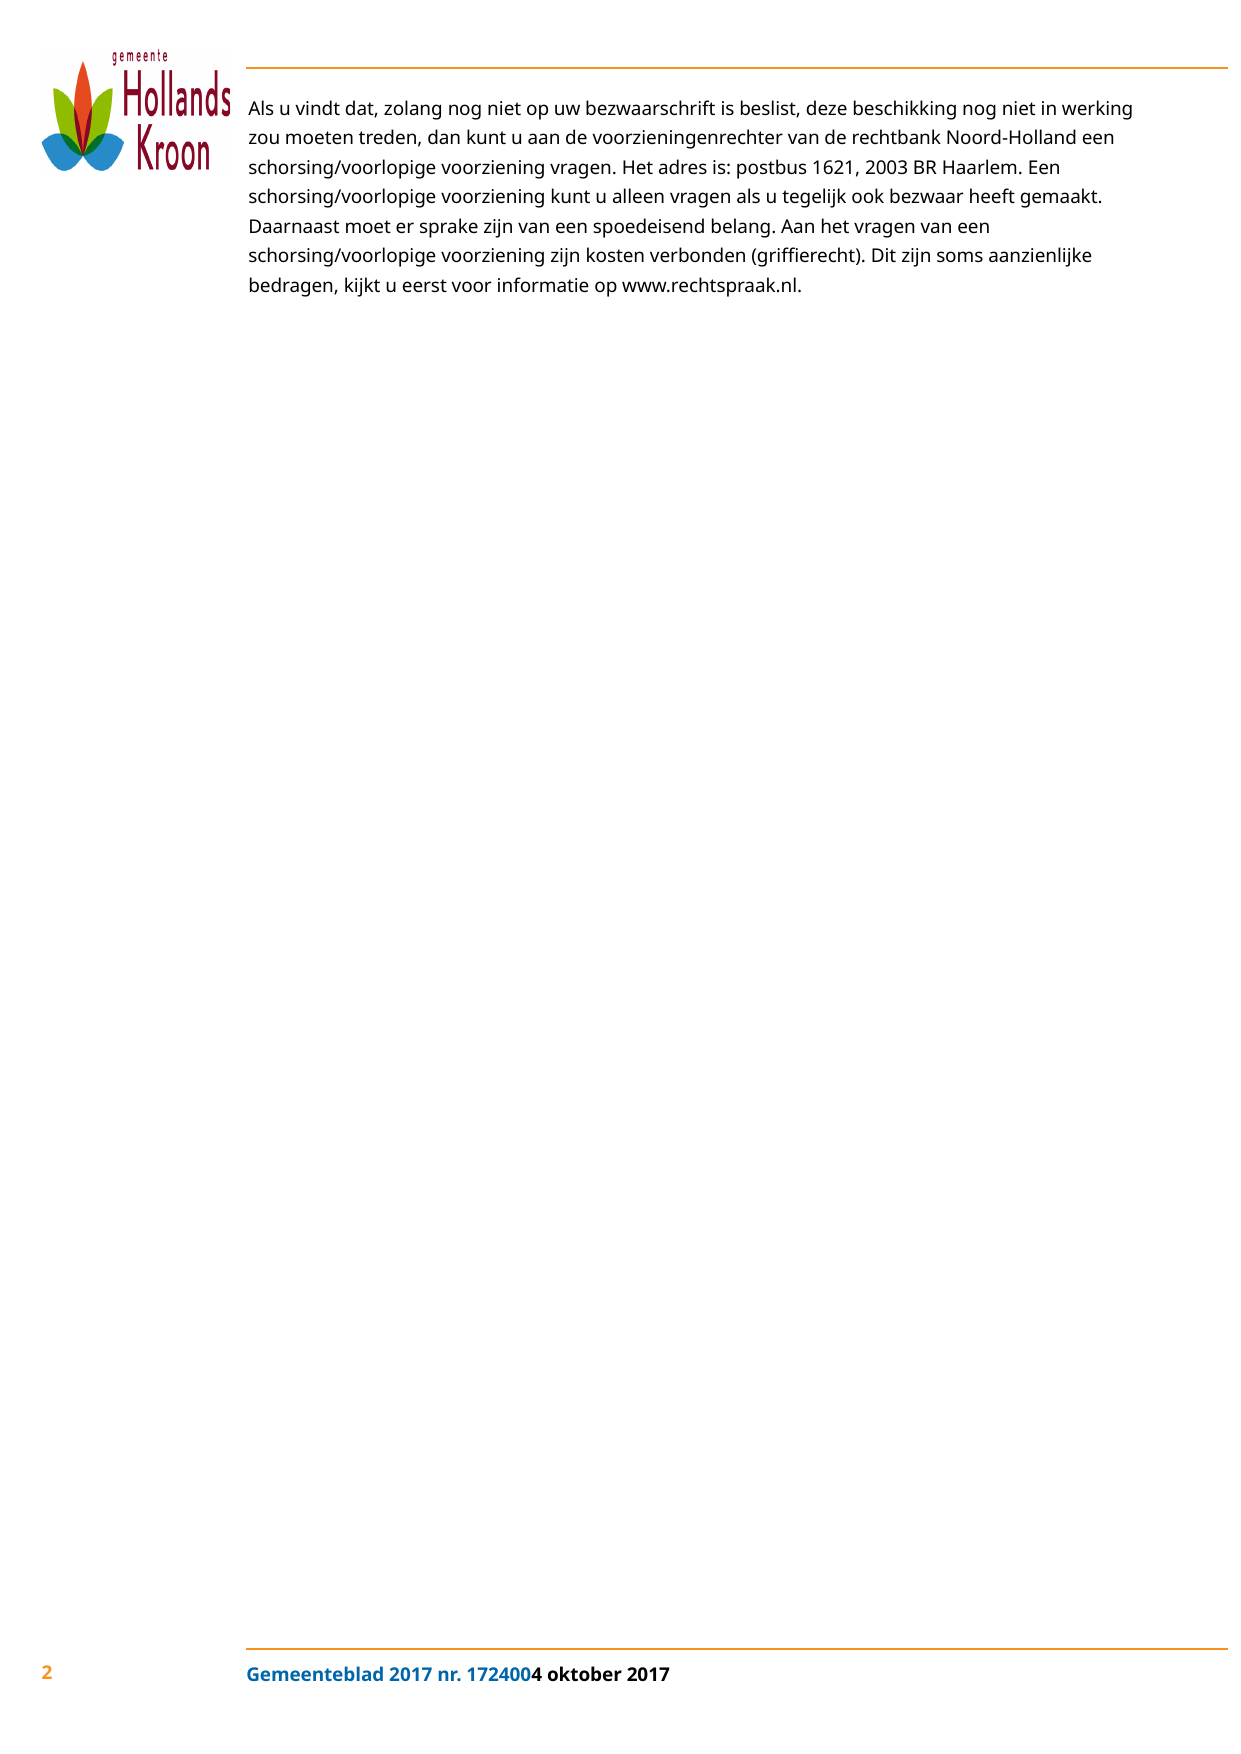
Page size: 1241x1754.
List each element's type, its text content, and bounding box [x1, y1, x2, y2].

picture [41, 47, 231, 172]
text Als u vindt dat, zolang nog niet op uw bezwaarschrift is beslist, deze beschikking nog niet in werking zou moeten treden, dan kunt u aan de voorzieningenrechter van de rechtbank Noord-Holland een schorsing/voorlopige voorziening vragen. Het adres is: postbus 1621, 2003 BR Haarlem. Een schorsing/voorlopige voorziening kunt u alleen vragen als u tegelijk ook bezwaar heeft gemaakt. Daarnaast moet er sprake zijn van een spoedeisend belang. Aan het vragen van een schorsing/voorlopige voorziening zijn kosten verbonden (griffierecht). Dit zijn soms aanzienlijke bedragen, kijkt u eerst voor informatie op www.rechtspraak.nl. [248, 95, 1152, 298]
